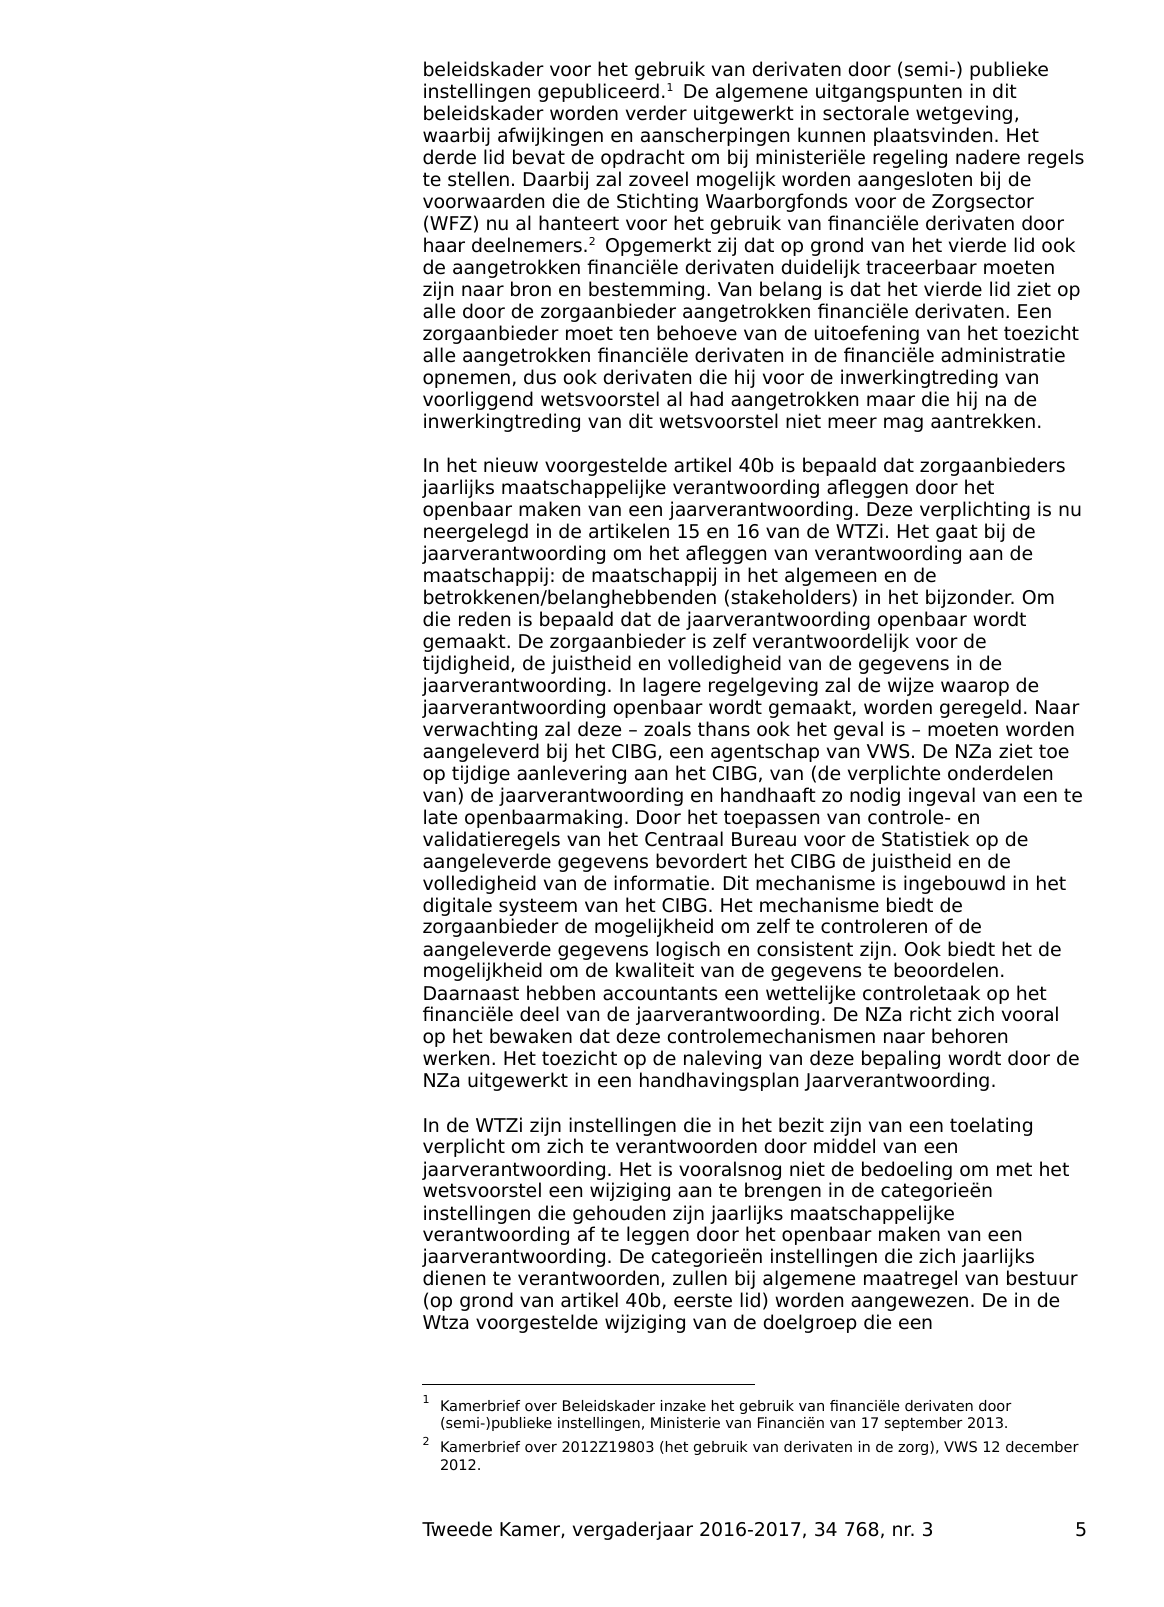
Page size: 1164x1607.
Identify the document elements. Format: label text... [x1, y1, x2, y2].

text Kamerbrief over 2012Z19803 (het gebruik van derivaten in de zorg), VWS 12 december 2012. [422, 1435, 1087, 1474]
text Kamerbrief over Beleidskader inzake het gebruik van financiële derivaten door (semi-)publieke instellingen, Ministerie van Financiën van 17 september 2013. [422, 1393, 1087, 1432]
text In de WTZi zijn instellingen die in het bezit zijn van een toelating verplicht om zich te verantwoorden door middel van een jaarverantwoording. Het is vooralsnog niet de bedoeling om met het wetsvoorstel een wijziging aan te brengen in de categorieën instellingen die gehouden zijn jaarlijks maatschappelijke verantwoording af te leggen door het openbaar maken van een jaarverantwoording. De categorieën instellingen die zich jaarlijks dienen te verantwoorden, zullen bij algemene maatregel van bestuur (op grond van artikel 40b, eerste lid) worden aangewezen. De in de Wtza voorgestelde wijziging van de doelgroep die een [422, 1114, 1087, 1334]
text In het nieuw voorgestelde artikel 40b is bepaald dat zorgaanbieders jaarlijks maatschappelijke verantwoording afleggen door het openbaar maken van een jaarverantwoording. Deze verplichting is nu neergelegd in de artikelen 15 en 16 van de WTZi. Het gaat bij de jaarverantwoording om het afleggen van verantwoording aan de maatschappij: de maatschappij in het algemeen en de betrokkenen/belanghebbenden (stakeholders) in het bijzonder. Om die reden is bepaald dat de jaarverantwoording openbaar wordt gemaakt. De zorgaanbieder is zelf verantwoordelijk voor de tijdigheid, de juistheid en volledigheid van de gegevens in de jaarverantwoording. In lagere regelgeving zal de wijze waarop de jaarverantwoording openbaar wordt gemaakt, worden geregeld. Naar verwachting zal deze – zoals thans ook het geval is – moeten worden aangeleverd bij het CIBG, een agentschap van VWS. De NZa ziet toe op tijdige aanlevering aan het CIBG, van (de verplichte onderdelen van) de jaarverantwoording en handhaaft zo nodig ingeval van een te late openbaarmaking. Door het toepassen van controle- en validatieregels van het Centraal Bureau voor de Statistiek op de aangeleverde gegevens bevordert het CIBG de juistheid en de volledigheid van de informatie. Dit mechanisme is ingebouwd in het digitale systeem van het CIBG. Het mechanisme biedt de zorgaanbieder de mogelijkheid om zelf te controleren of de aangeleverde gegevens logisch en consistent zijn. Ook biedt het de mogelijkheid om de kwaliteit van de gegevens te beoordelen. Daarnaast hebben accountants een wettelijke controletaak op het financiële deel van de jaarverantwoording. De NZa richt zich vooral op het bewaken dat deze controlemechanismen naar behoren werken. Het toezicht op de naleving van deze bepaling wordt door de NZa uitgewerkt in een handhavingsplan Jaarverantwoording. [422, 455, 1087, 1092]
text beleidskader voor het gebruik van derivaten door (semi-) publieke instellingen gepubliceerd. De algemene uitgangspunten in dit beleidskader worden verder uitgewerkt in sectorale wetgeving, waarbij afwijkingen en aanscherpingen kunnen plaatsvinden. Het derde lid bevat de opdracht om bij ministeriële regeling nadere regels te stellen. Daarbij zal zoveel mogelijk worden aangesloten bij de voorwaarden die de Stichting Waarborgfonds voor de Zorgsector (WFZ) nu al hanteert voor het gebruik van financiële derivaten door haar deelnemers. Opgemerkt zij dat op grond van het vierde lid ook de aangetrokken financiële derivaten duidelijk traceerbaar moeten zijn naar bron en bestemming. Van belang is dat het vierde lid ziet op alle door de zorgaanbieder aangetrokken financiële derivaten. Een zorgaanbieder moet ten behoeve van de uitoefening van het toezicht alle aangetrokken financiële derivaten in de financiële administratie opnemen, dus ook derivaten die hij voor de inwerkingtreding van voorliggend wetsvoorstel al had aangetrokken maar die hij na de inwerkingtreding van dit wetsvoorstel niet meer mag aantrekken. [422, 59, 1087, 433]
